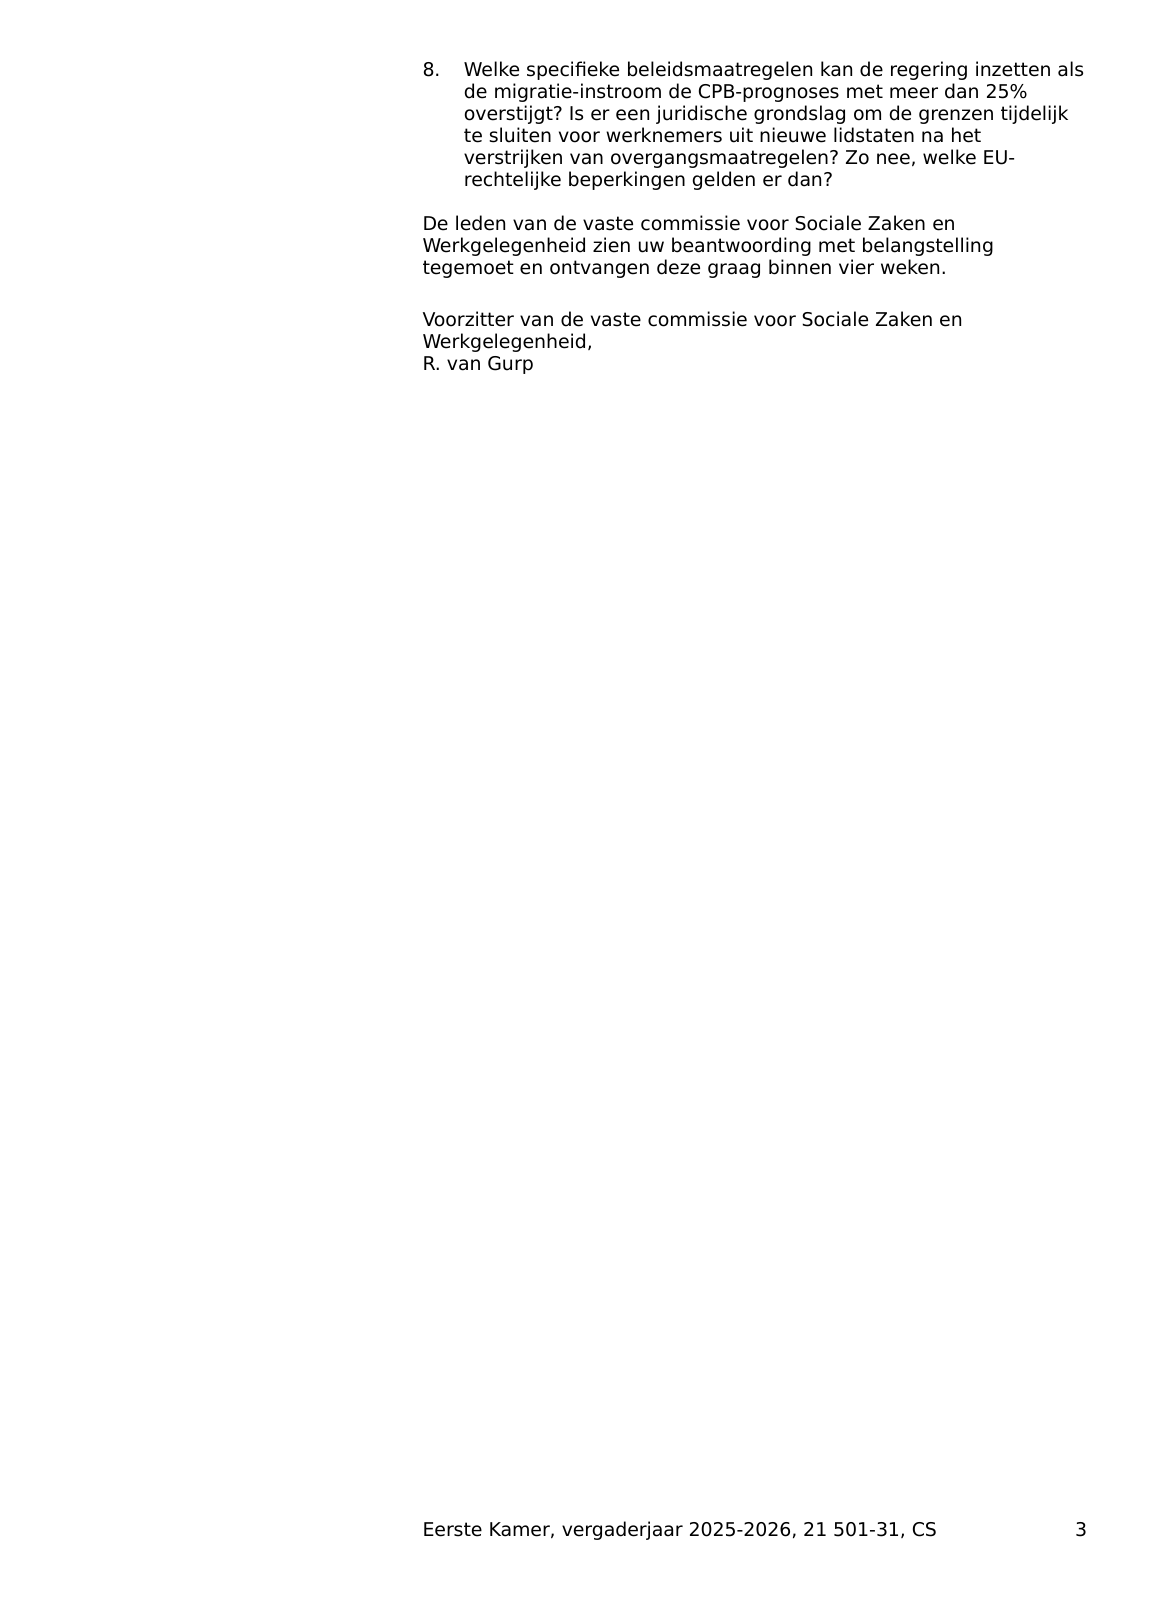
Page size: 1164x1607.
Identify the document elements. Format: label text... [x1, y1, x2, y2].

text De leden van de vaste commissie voor Sociale Zaken en Werkgelegenheid zien uw beantwoording met belangstelling tegemoet en ontvangen deze graag binnen vier weken. [422, 213, 1087, 279]
text Voorzitter van de vaste commissie voor Sociale Zaken en Werkgelegenheid, R. van Gurp [422, 309, 1087, 375]
text 8. Welke specifieke beleidsmaatregelen kan de regering inzetten als de migratie-instroom de CPB-prognoses met meer dan 25% overstijgt? Is er een juridische grondslag om de grenzen tijdelijk te sluiten voor werknemers uit nieuwe lidstaten na het verstrijken van overgangsmaatregelen? Zo nee, welke EU-rechtelijke beperkingen gelden er dan? [422, 59, 1087, 191]
